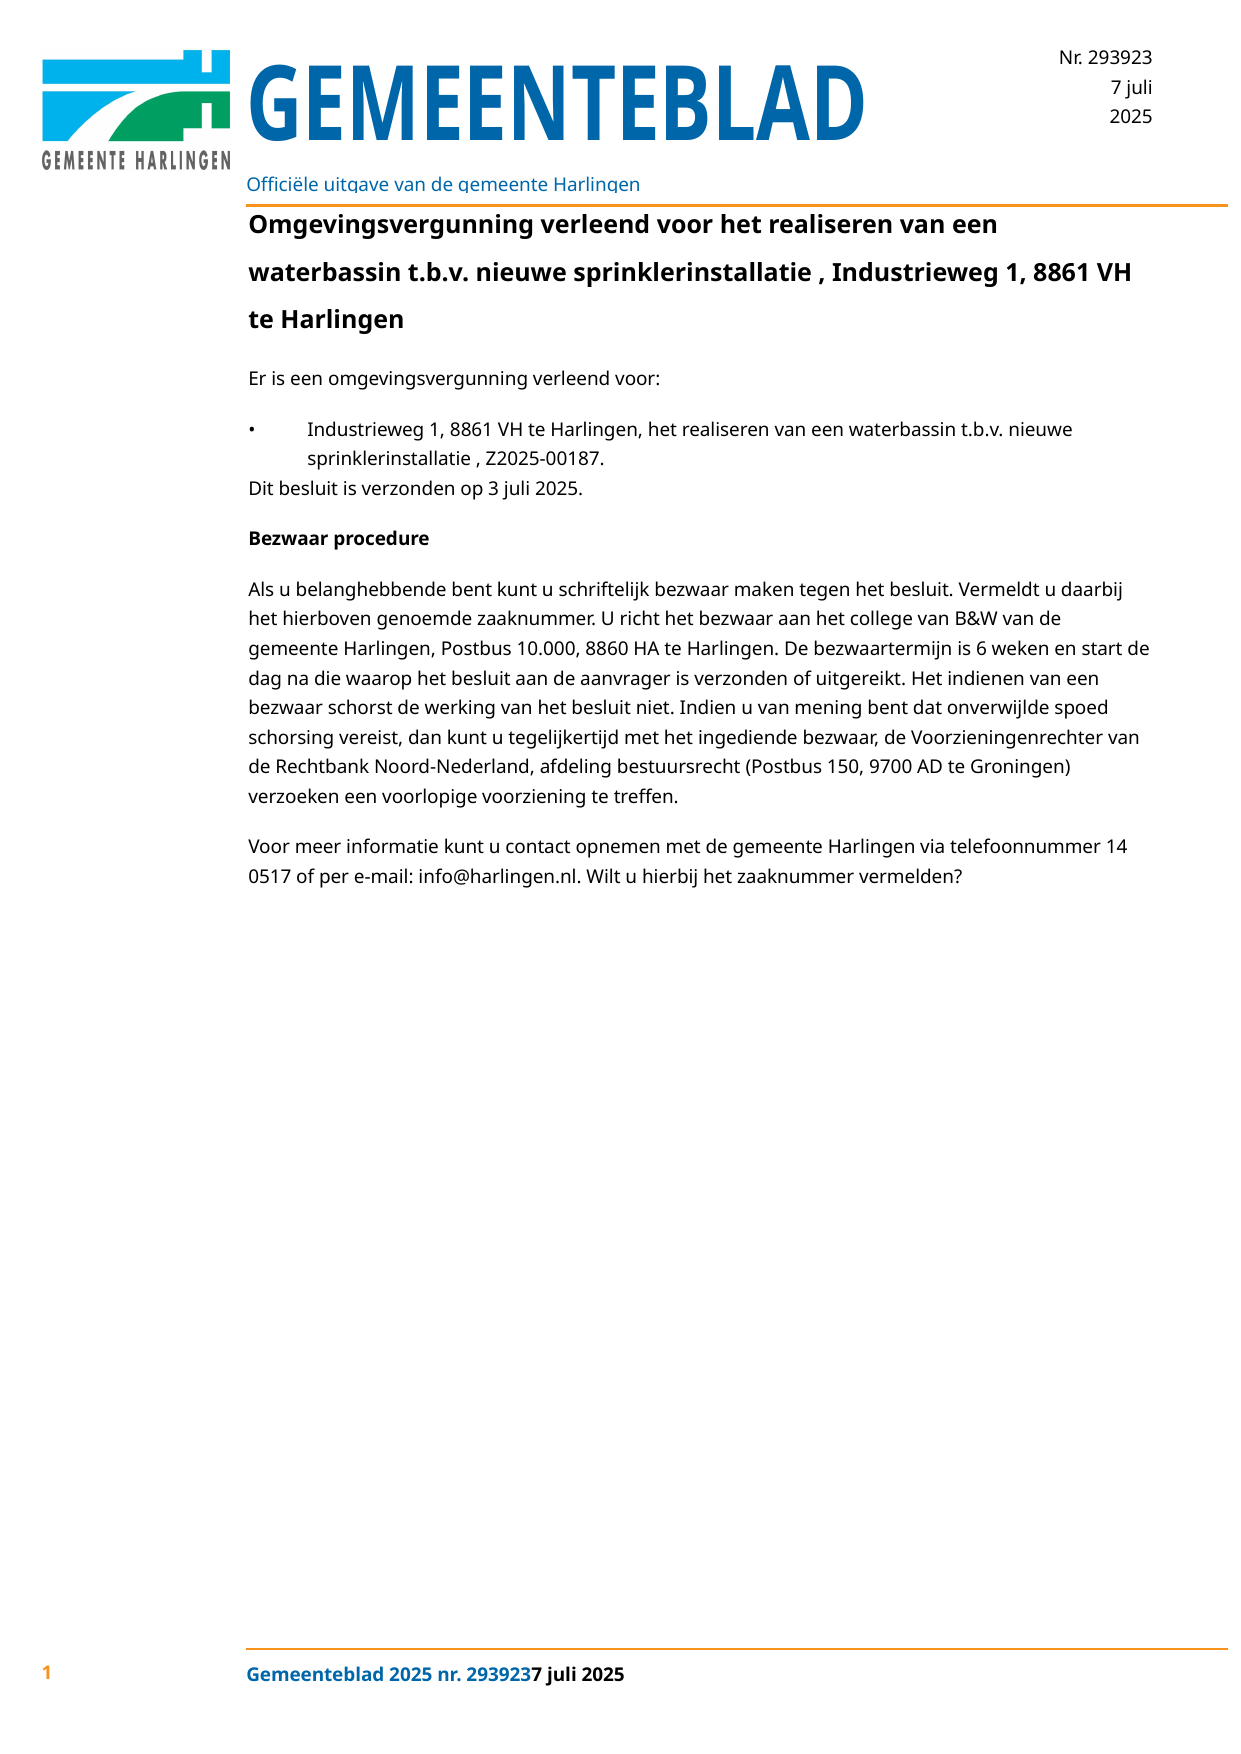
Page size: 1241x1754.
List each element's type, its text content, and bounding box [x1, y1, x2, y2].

text Er is een omgevingsvergunning verleend voor: [248, 366, 1152, 391]
text Voor meer informatie kunt u contact opnemen met de gemeente Harlingen via telefoonnummer 14 0517 of per e-mail: info@harlingen.nl. Wilt u hierbij het zaaknummer vermelden? [248, 833, 1152, 889]
text Omgevingsvergunning verleend voor het realiseren van een waterbassin t.b.v. nieuwe sprinklerinstallatie , Industrieweg 1, 8861 VH te Harlingen [248, 207, 1152, 336]
picture [41, 47, 231, 172]
text Dit besluit is verzonden op 3 juli 2025. [248, 475, 1152, 501]
text Bezwaar procedure [248, 526, 1152, 551]
list Industrieweg 1, 8861 VH te Harlingen, het realiseren van een waterbassin t.b.v. nieuwe sprinklerinstallatie , Z2025-00187. [248, 416, 1152, 471]
text Als u belanghebbende bent kunt u schriftelijk bezwaar maken tegen het besluit. Vermeldt u daarbij het hierboven genoemde zaaknummer. U richt het bezwaar aan het college van B&W van de gemeente Harlingen, Postbus 10.000, 8860 HA te Harlingen. De bezwaartermijn is 6 weken en start de dag na die waarop het besluit aan de aanvrager is verzonden of uitgereikt. Het indienen van een bezwaar schorst de werking van het besluit niet. Indien u van mening bent dat onverwijlde spoed schorsing vereist, dan kunt u tegelijkertijd met het ingediende bezwaar, de Voorzieningenrechter van de Rechtbank Noord-Nederland, afdeling bestuursrecht (Postbus 150, 9700 AD te Groningen) verzoeken een voorlopige voorziening te treffen. [248, 576, 1152, 809]
